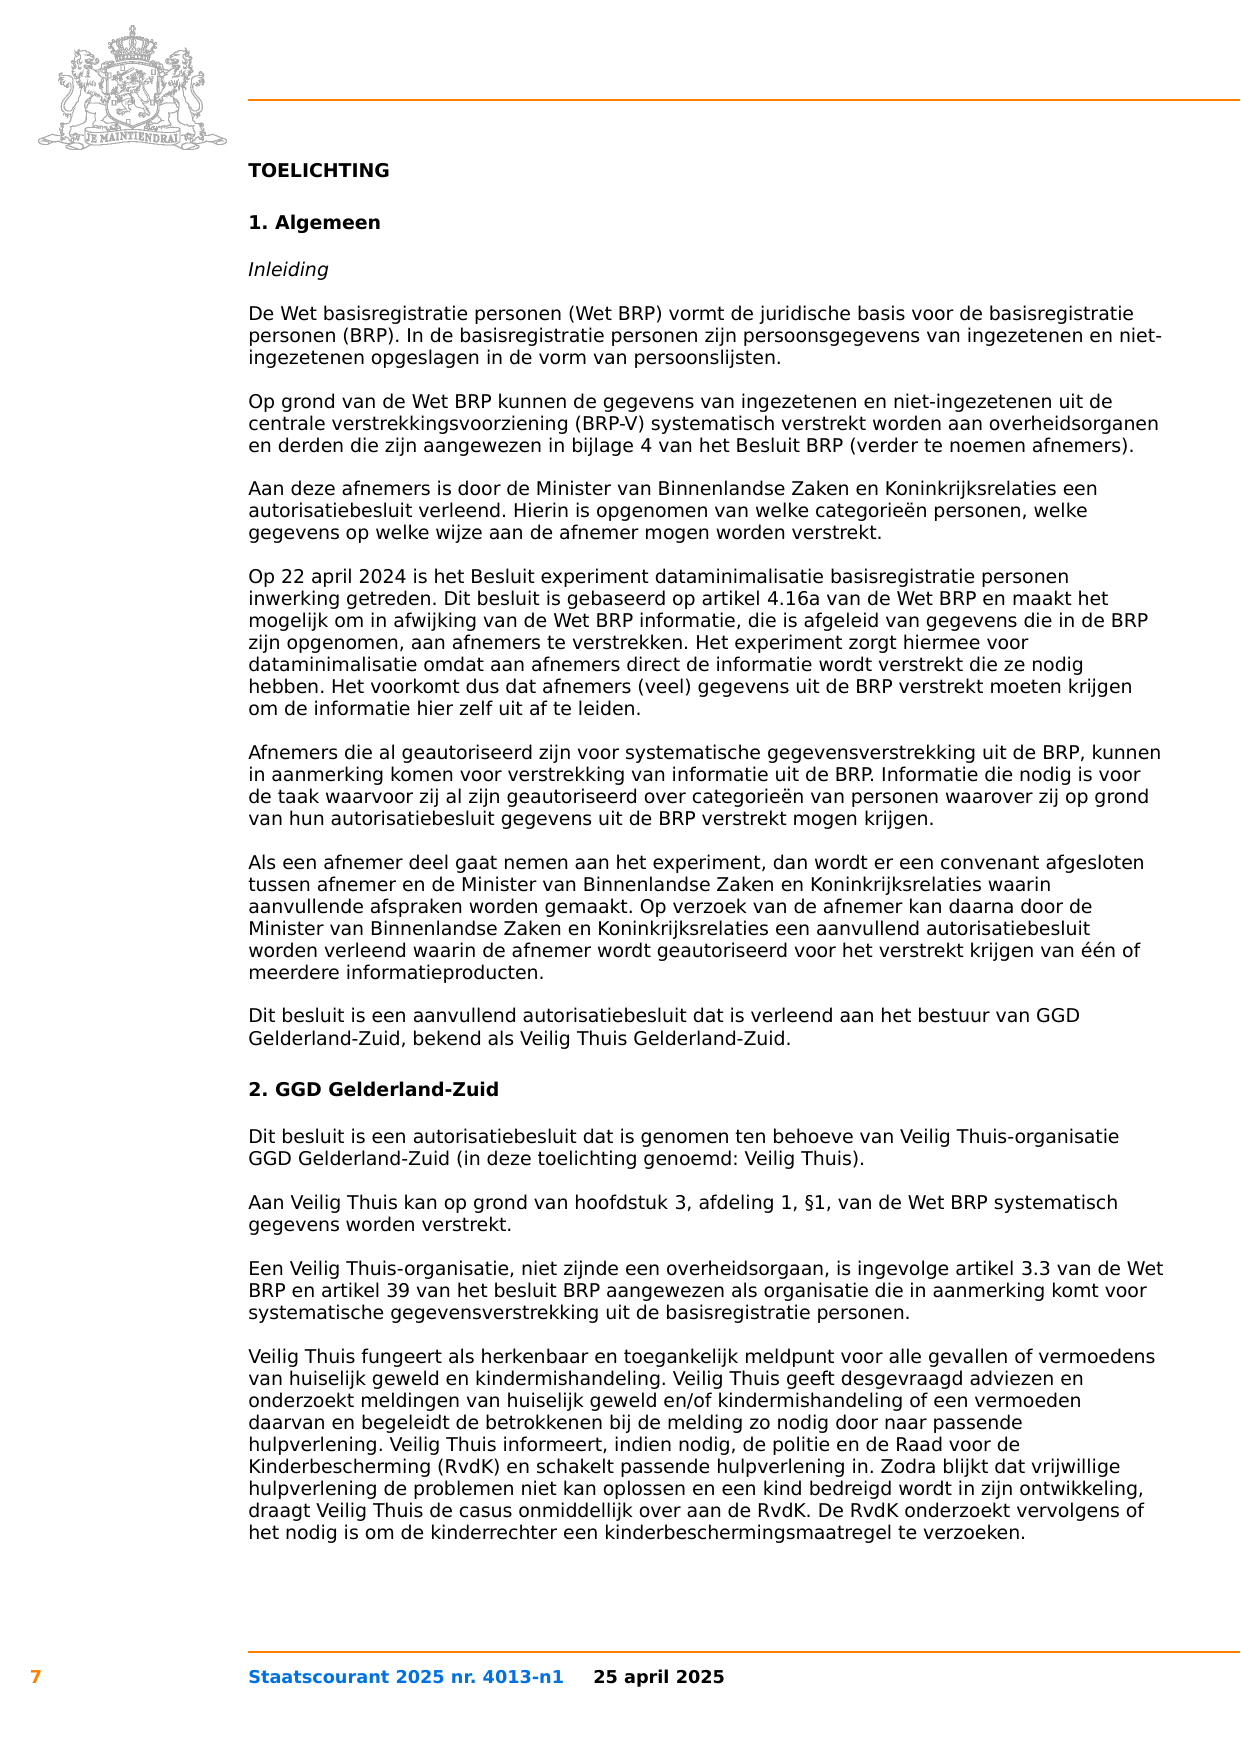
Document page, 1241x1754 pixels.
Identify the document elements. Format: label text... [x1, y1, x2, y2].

text Dit besluit is een autorisatiebesluit dat is genomen ten behoeve van Veilig Thuis-organisatie GGD Gelderland-Zuid (in deze toelichting genoemd: Veilig Thuis). [248, 1126, 1163, 1170]
picture [38, 25, 227, 150]
text Als een afnemer deel gaat nemen aan het experiment, dan wordt er een convenant afgesloten tussen afnemer en de Minister van Binnenlandse Zaken en Koninkrijksrelaties waarin aanvullende afspraken worden gemaakt. Op verzoek van de afnemer kan daarna door de Minister van Binnenlandse Zaken en Koninkrijksrelaties een aanvullend autorisatiebesluit worden verleend waarin de afnemer wordt geautoriseerd voor het verstrekt krijgen van één of meerdere informatieproducten. [248, 852, 1163, 983]
text Aan deze afnemers is door de Minister van Binnenlandse Zaken en Koninkrijksrelaties een autorisatiebesluit verleend. Hierin is opgenomen van welke categorieën personen, welke gegevens op welke wijze aan de afnemer mogen worden verstrekt. [248, 478, 1163, 544]
subtitle TOELICHTING [248, 160, 1163, 182]
text Aan Veilig Thuis kan op grond van hoofdstuk 3, afdeling 1, §1, van de Wet BRP systematisch gegevens worden verstrekt. [248, 1192, 1163, 1236]
text Dit besluit is een aanvullend autorisatiebesluit dat is verleend aan het bestuur van GGD Gelderland-Zuid, bekend als Veilig Thuis Gelderland-Zuid. [248, 1005, 1163, 1049]
text De Wet basisregistratie personen (Wet BRP) vormt de juridische basis voor de basisregistratie personen (BRP). In de basisregistratie personen zijn persoonsgegevens van ingezetenen en niet-ingezetenen opgeslagen in de vorm van persoonslijsten. [248, 303, 1163, 369]
subtitle 1. Algemeen [248, 212, 1163, 234]
text Op 22 april 2024 is het Besluit experiment dataminimalisatie basisregistratie personen inwerking getreden. Dit besluit is gebaseerd op artikel 4.16a van de Wet BRP en maakt het mogelijk om in afwijking van de Wet BRP informatie, die is afgeleid van gegevens die in de BRP zijn opgenomen, aan afnemers te verstrekken. Het experiment zorgt hiermee voor dataminimalisatie omdat aan afnemers direct de informatie wordt verstrekt die ze nodig hebben. Het voorkomt dus dat afnemers (veel) gegevens uit de BRP verstrekt moeten krijgen om de informatie hier zelf uit af te leiden. [248, 566, 1163, 720]
text Veilig Thuis fungeert als herkenbaar en toegankelijk meldpunt voor alle gevallen of vermoedens van huiselijk geweld en kindermishandeling. Veilig Thuis geeft desgevraagd adviezen en onderzoekt meldingen van huiselijk geweld en/of kindermishandeling of een vermoeden daarvan en begeleidt de betrokkenen bij de melding zo nodig door naar passende hulpverlening. Veilig Thuis informeert, indien nodig, de politie en de Raad voor de Kinderbescherming (RvdK) en schakelt passende hulpverlening in. Zodra blijkt dat vrijwillige hulpverlening de problemen niet kan oplossen en een kind bedreigd wordt in zijn ontwikkeling, draagt Veilig Thuis de casus onmiddellijk over aan de RvdK. De RvdK onderzoekt vervolgens of het nodig is om de kinderrechter een kinderbeschermingsmaatregel te verzoeken. [248, 1346, 1163, 1544]
subtitle 2. GGD Gelderland-Zuid [248, 1079, 1163, 1101]
text Op grond van de Wet BRP kunnen de gegevens van ingezetenen en niet-ingezetenen uit de centrale verstrekkingsvoorziening (BRP-V) systematisch verstrekt worden aan overheidsorganen en derden die zijn aangewezen in bijlage 4 van het Besluit BRP (verder te noemen afnemers). [248, 391, 1163, 456]
text Een Veilig Thuis-organisatie, niet zijnde een overheidsorgaan, is ingevolge artikel 3.3 van de Wet BRP en artikel 39 van het besluit BRP aangewezen als organisatie die in aanmerking komt voor systematische gegevensverstrekking uit de basisregistratie personen. [248, 1258, 1163, 1324]
subtitle Inleiding [248, 259, 1163, 281]
text Afnemers die al geautoriseerd zijn voor systematische gegevensverstrekking uit de BRP, kunnen in aanmerking komen voor verstrekking van informatie uit de BRP. Informatie die nodig is voor de taak waarvoor zij al zijn geautoriseerd over categorieën van personen waarover zij op grond van hun autorisatiebesluit gegevens uit de BRP verstrekt mogen krijgen. [248, 742, 1163, 830]
